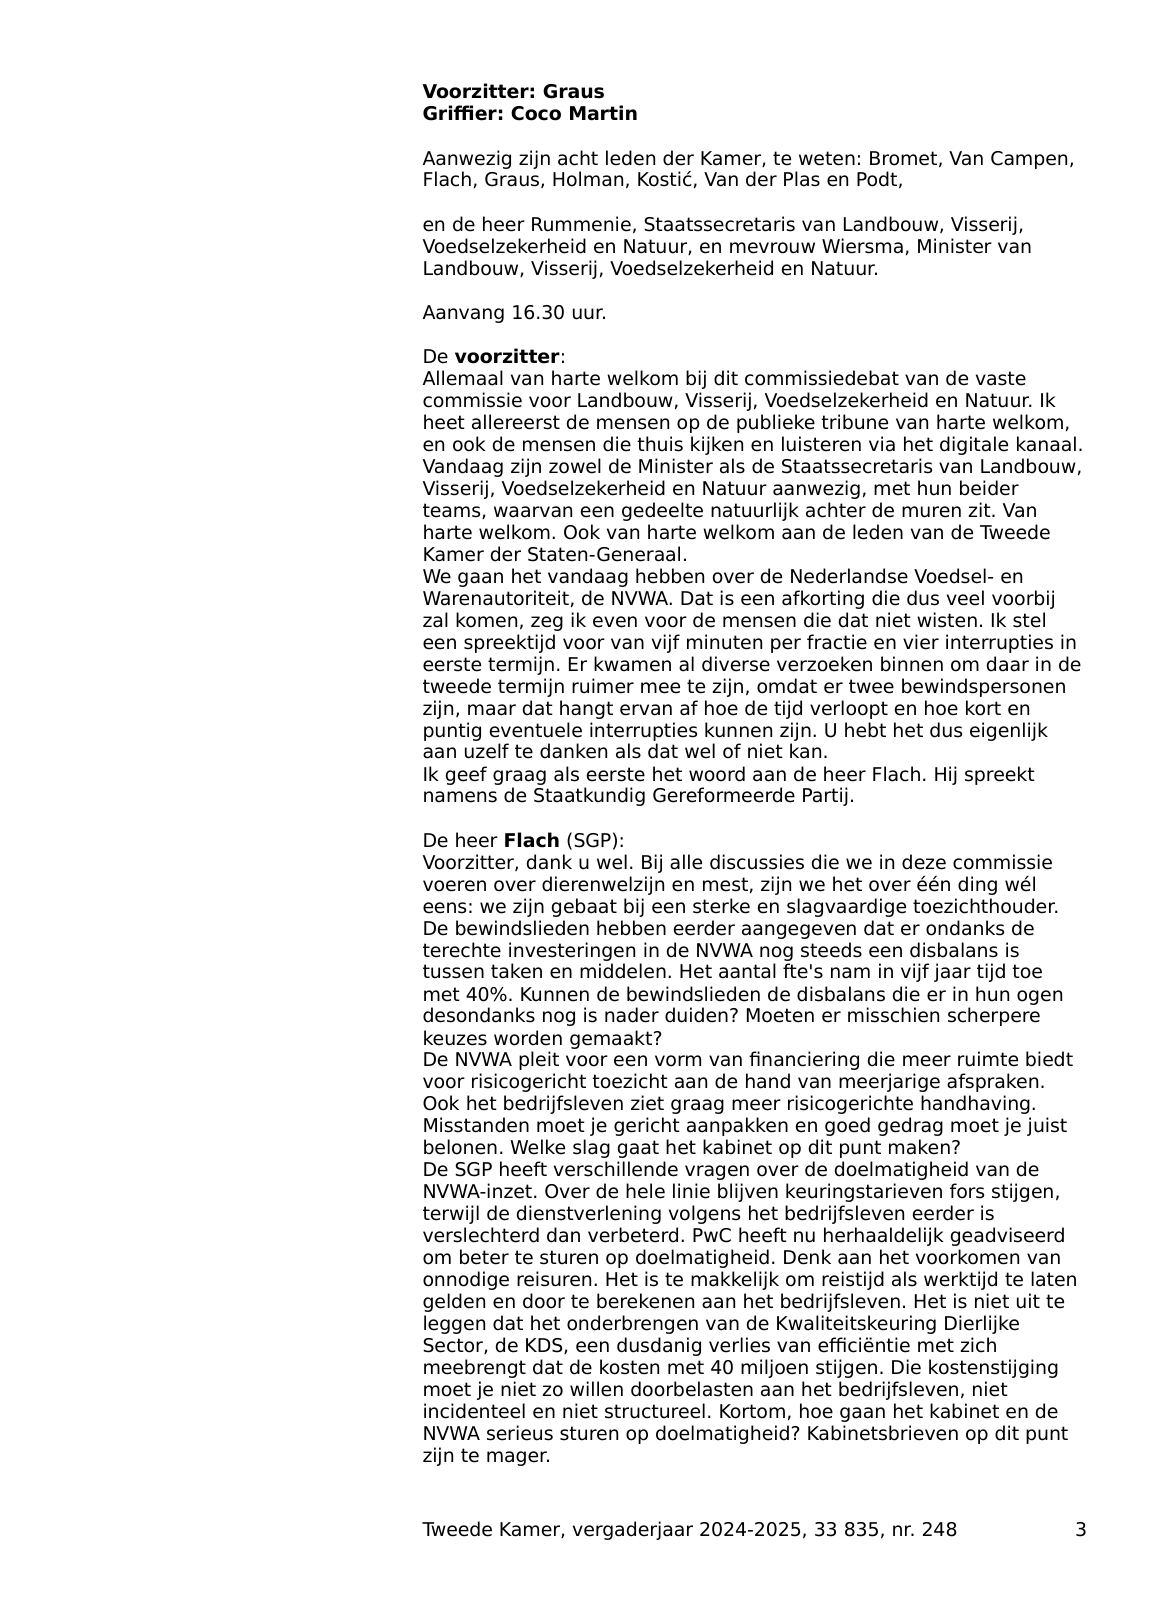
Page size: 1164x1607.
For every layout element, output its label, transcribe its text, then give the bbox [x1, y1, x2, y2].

text We gaan het vandaag hebben over de Nederlandse Voedsel- en Warenautoriteit, de NVWA. Dat is een afkorting die dus veel voorbij zal komen, zeg ik even voor de mensen die dat niet wisten. Ik stel een spreektijd voor van vijf minuten per fractie en vier interrupties in eerste termijn. Er kwamen al diverse verzoeken binnen om daar in de tweede termijn ruimer mee te zijn, omdat er twee bewindspersonen zijn, maar dat hangt ervan af hoe de tijd verloopt en hoe kort en puntig eventuele interrupties kunnen zijn. U hebt het dus eigenlijk aan uzelf te danken als dat wel of niet kan. [422, 566, 1087, 763]
text Aanvang 16.30 uur. [422, 302, 1087, 324]
text De voorzitter: [422, 346, 1087, 368]
text De NVWA pleit voor een vorm van financiering die meer ruimte biedt voor risicogericht toezicht aan de hand van meerjarige afspraken. Ook het bedrijfsleven ziet graag meer risicogerichte handhaving. Misstanden moet je gericht aanpakken en goed gedrag moet je juist belonen. Welke slag gaat het kabinet op dit punt maken? [422, 1049, 1087, 1159]
text Griffier: Coco Martin [422, 103, 1087, 125]
text Aanwezig zijn acht leden der Kamer, te weten: Bromet, Van Campen, Flach, Graus, Holman, Kostić, Van der Plas en Podt, [422, 147, 1087, 191]
text Allemaal van harte welkom bij dit commissiedebat van de vaste commissie voor Landbouw, Visserij, Voedselzekerheid en Natuur. Ik heet allereerst de mensen op de publieke tribune van harte welkom, en ook de mensen die thuis kijken en luisteren via het digitale kanaal. Vandaag zijn zowel de Minister als de Staatssecretaris van Landbouw, Visserij, Voedselzekerheid en Natuur aanwezig, met hun beider teams, waarvan een gedeelte natuurlijk achter de muren zit. Van harte welkom. Ook van harte welkom aan de leden van de Tweede Kamer der Staten-Generaal. [422, 368, 1087, 566]
text De heer Flach (SGP): [422, 829, 1087, 852]
text Voorzitter, dank u wel. Bij alle discussies die we in deze commissie voeren over dierenwelzijn en mest, zijn we het over één ding wél eens: we zijn gebaat bij een sterke en slagvaardige toezichthouder. De bewindslieden hebben eerder aangegeven dat er ondanks de terechte investeringen in de NVWA nog steeds een disbalans is tussen taken en middelen. Het aantal fte's nam in vijf jaar tijd toe met 40%. Kunnen de bewindslieden de disbalans die er in hun ogen desondanks nog is nader duiden? Moeten er misschien scherpere keuzes worden gemaakt? [422, 852, 1087, 1049]
text Voorzitter: Graus [422, 81, 1087, 103]
text en de heer Rummenie, Staatssecretaris van Landbouw, Visserij, Voedselzekerheid en Natuur, en mevrouw Wiersma, Minister van Landbouw, Visserij, Voedselzekerheid en Natuur. [422, 213, 1087, 279]
text Ik geef graag als eerste het woord aan de heer Flach. Hij spreekt namens de Staatkundig Gereformeerde Partij. [422, 763, 1087, 807]
text De SGP heeft verschillende vragen over de doelmatigheid van de NVWA-inzet. Over de hele linie blijven keuringstarieven fors stijgen, terwijl de dienstverlening volgens het bedrijfsleven eerder is verslechterd dan verbeterd. PwC heeft nu herhaaldelijk geadviseerd om beter te sturen op doelmatigheid. Denk aan het voorkomen van onnodige reisuren. Het is te makkelijk om reistijd als werktijd te laten gelden en door te berekenen aan het bedrijfsleven. Het is niet uit te leggen dat het onderbrengen van de Kwaliteitskeuring Dierlijke Sector, de KDS, een dusdanig verlies van efficiëntie met zich meebrengt dat de kosten met 40 miljoen stijgen. Die kostenstijging moet je niet zo willen doorbelasten aan het bedrijfsleven, niet incidenteel en niet structureel. Kortom, hoe gaan het kabinet en de NVWA serieus sturen op doelmatigheid? Kabinetsbrieven op dit punt zijn te mager. [422, 1159, 1087, 1467]
